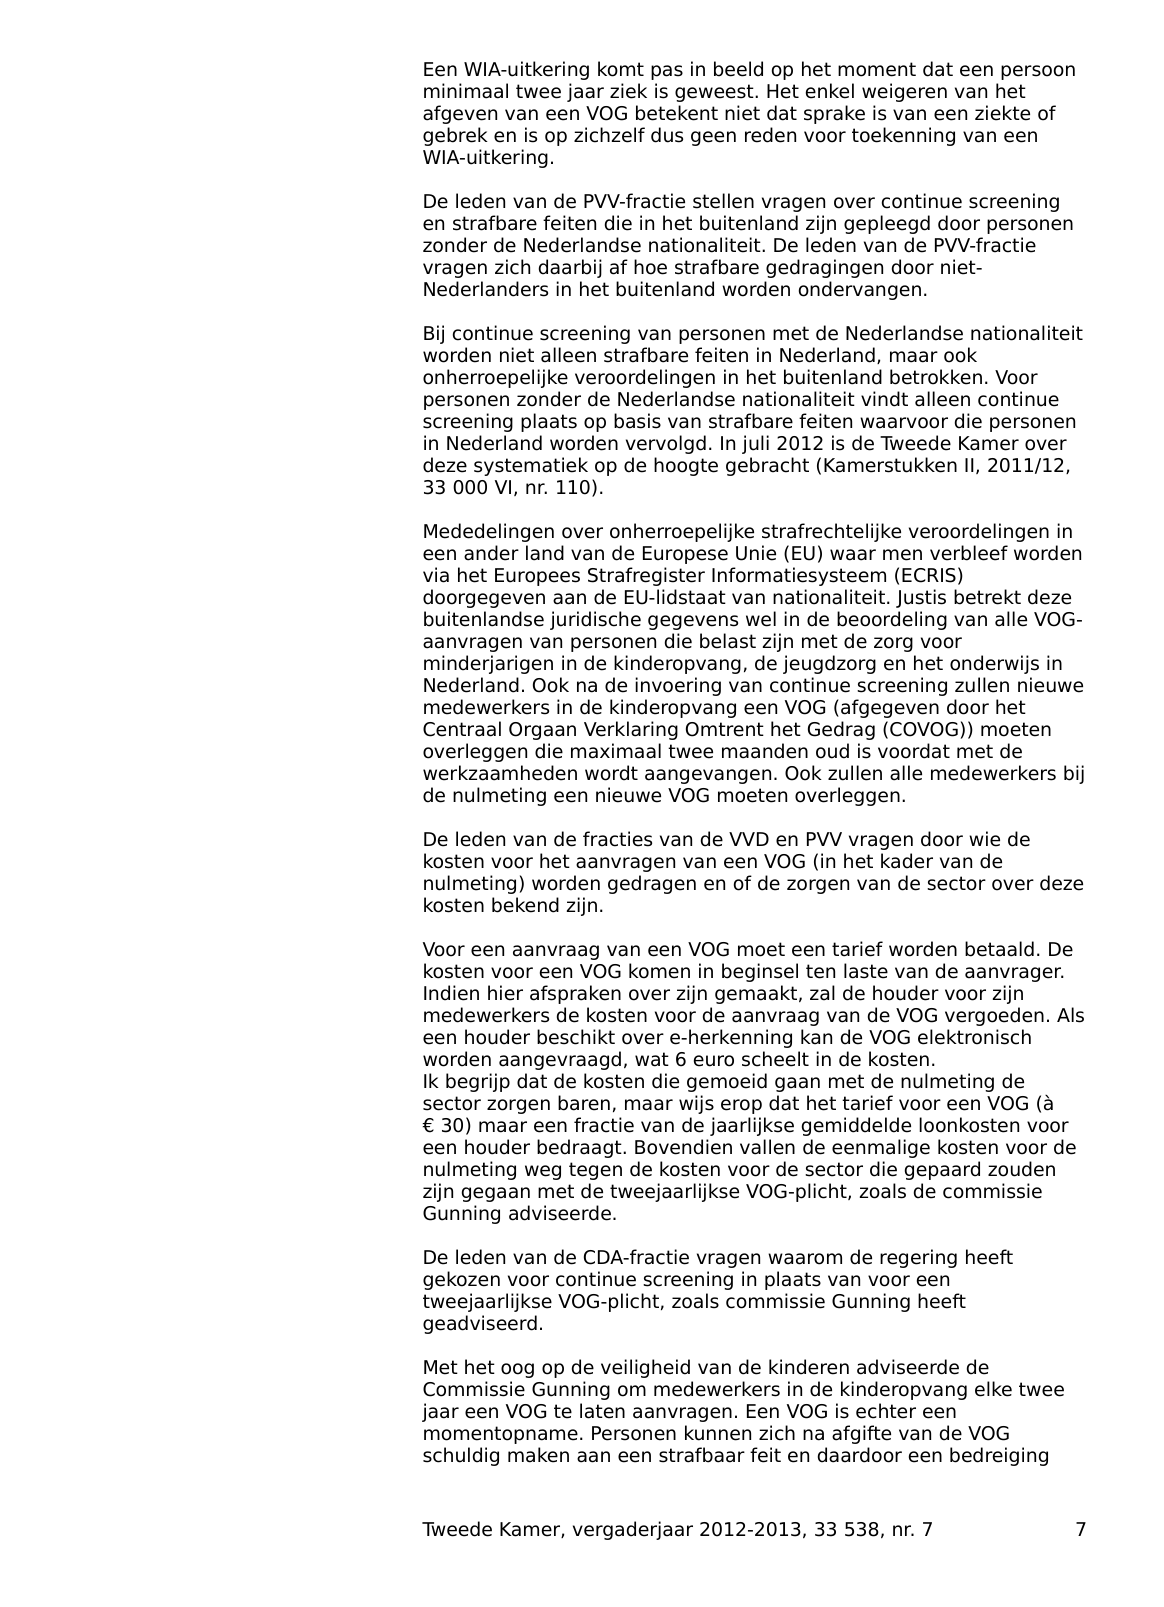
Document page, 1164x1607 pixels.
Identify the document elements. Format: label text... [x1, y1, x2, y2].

text Een WIA-uitkering komt pas in beeld op het moment dat een persoon minimaal twee jaar ziek is geweest. Het enkel weigeren van het afgeven van een VOG betekent niet dat sprake is van een ziekte of gebrek en is op zichzelf dus geen reden voor toekenning van een WIA-uitkering. [422, 59, 1087, 169]
text De leden van de CDA-fractie vragen waarom de regering heeft gekozen voor continue screening in plaats van voor een tweejaarlijkse VOG-plicht, zoals commissie Gunning heeft geadviseerd. [422, 1247, 1087, 1335]
text Met het oog op de veiligheid van de kinderen adviseerde de Commissie Gunning om medewerkers in de kinderopvang elke twee jaar een VOG te laten aanvragen. Een VOG is echter een momentopname. Personen kunnen zich na afgifte van de VOG schuldig maken aan een strafbaar feit en daardoor een bedreiging [422, 1357, 1087, 1467]
text Ik begrijp dat de kosten die gemoeid gaan met de nulmeting de sector zorgen baren, maar wijs erop dat het tarief voor een VOG (à € 30) maar een fractie van de jaarlijkse gemiddelde loonkosten voor een houder bedraagt. Bovendien vallen de eenmalige kosten voor de nulmeting weg tegen de kosten voor de sector die gepaard zouden zijn gegaan met de tweejaarlijkse VOG-plicht, zoals de commissie Gunning adviseerde. [422, 1071, 1087, 1225]
text Voor een aanvraag van een VOG moet een tarief worden betaald. De kosten voor een VOG komen in beginsel ten laste van de aanvrager. Indien hier afspraken over zijn gemaakt, zal de houder voor zijn medewerkers de kosten voor de aanvraag van de VOG vergoeden. Als een houder beschikt over e-herkenning kan de VOG elektronisch worden aangevraagd, wat 6 euro scheelt in de kosten. [422, 939, 1087, 1071]
text Mededelingen over onherroepelijke strafrechtelijke veroordelingen in een ander land van de Europese Unie (EU) waar men verbleef worden via het Europees Strafregister Informatiesysteem (ECRIS) doorgegeven aan de EU-lidstaat van nationaliteit. Justis betrekt deze buitenlandse juridische gegevens wel in de beoordeling van alle VOG-aanvragen van personen die belast zijn met de zorg voor minderjarigen in de kinderopvang, de jeugdzorg en het onderwijs in Nederland. Ook na de invoering van continue screening zullen nieuwe medewerkers in de kinderopvang een VOG (afgegeven door het Centraal Orgaan Verklaring Omtrent het Gedrag (COVOG)) moeten overleggen die maximaal twee maanden oud is voordat met de werkzaamheden wordt aangevangen. Ook zullen alle medewerkers bij de nulmeting een nieuwe VOG moeten overleggen. [422, 521, 1087, 807]
text De leden van de fracties van de VVD en PVV vragen door wie de kosten voor het aanvragen van een VOG (in het kader van de nulmeting) worden gedragen en of de zorgen van de sector over deze kosten bekend zijn. [422, 829, 1087, 917]
text Bij continue screening van personen met de Nederlandse nationaliteit worden niet alleen strafbare feiten in Nederland, maar ook onherroepelijke veroordelingen in het buitenland betrokken. Voor personen zonder de Nederlandse nationaliteit vindt alleen continue screening plaats op basis van strafbare feiten waarvoor die personen in Nederland worden vervolgd. In juli 2012 is de Tweede Kamer over deze systematiek op de hoogte gebracht (Kamerstukken II, 2011/12, 33 000 VI, nr. 110). [422, 323, 1087, 499]
text De leden van de PVV-fractie stellen vragen over continue screening en strafbare feiten die in het buitenland zijn gepleegd door personen zonder de Nederlandse nationaliteit. De leden van de PVV-fractie vragen zich daarbij af hoe strafbare gedragingen door niet-Nederlanders in het buitenland worden ondervangen. [422, 191, 1087, 301]
